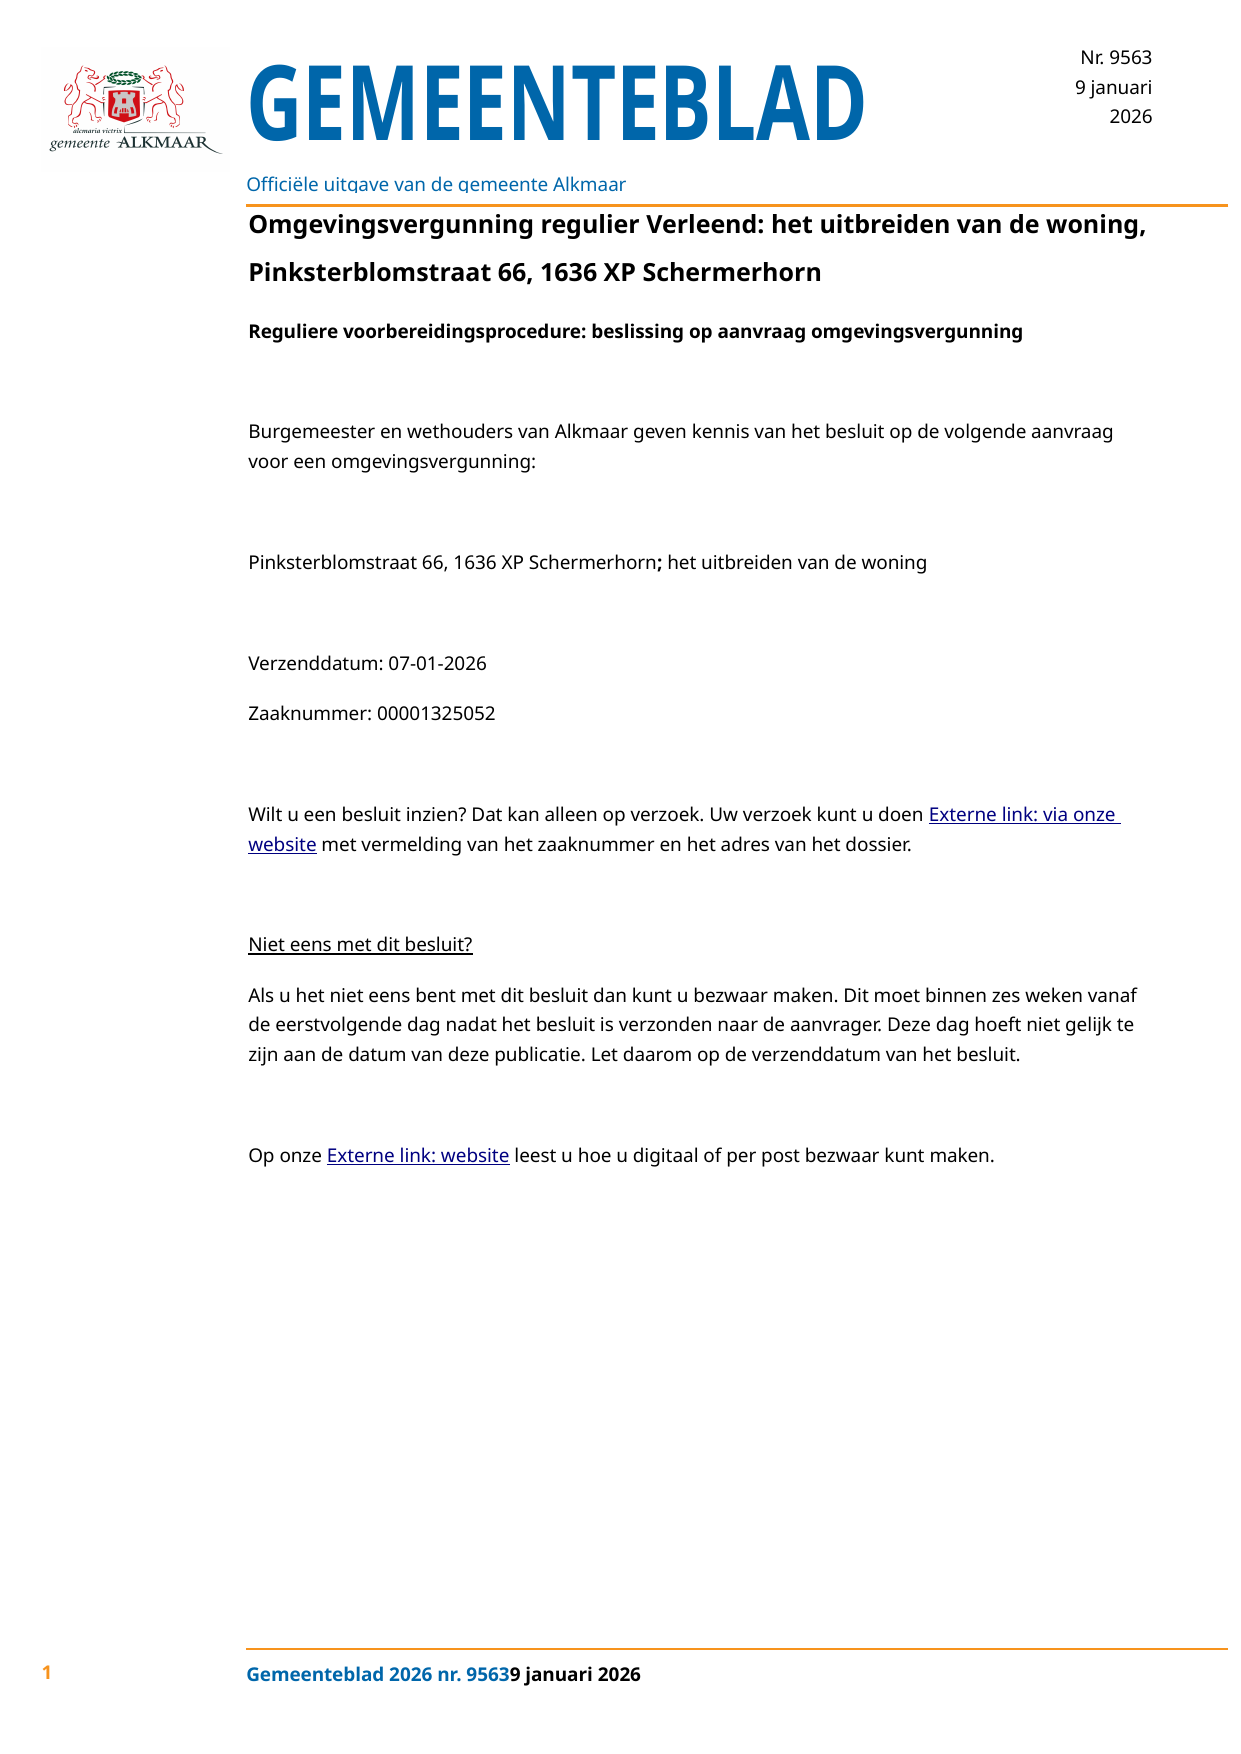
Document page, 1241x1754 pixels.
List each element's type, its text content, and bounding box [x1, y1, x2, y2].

text Reguliere voorbereidingsprocedure: beslissing op aanvraag omgevingsvergunning [248, 318, 1152, 344]
text Burgemeester en wethouders van Alkmaar geven kennis van het besluit op de volgende aanvraag voor een omgevingsvergunning: [248, 419, 1152, 474]
text Niet eens met dit besluit? [248, 932, 1152, 957]
text Omgevingsvergunning regulier Verleend: het uitbreiden van de woning, Pinksterblomstraat 66, 1636 XP Schermerhorn [248, 207, 1152, 288]
text Pinksterblomstraat 66, 1636 XP Schermerhorn; het uitbreiden van de woning [248, 549, 1152, 575]
text Zaaknummer: 00001325052 [248, 700, 1152, 726]
text Verzenddatum: 07-01-2026 [248, 650, 1152, 676]
text Op onze Externe link: website leest u hoe u digitaal of per post bezwaar kunt maken. [248, 1142, 1152, 1168]
text Als u het niet eens bent met dit besluit dan kunt u bezwaar maken. Dit moet binnen zes weken vanaf de eerstvolgende dag nadat het besluit is verzonden naar de aanvrager. Deze dag hoeft niet gelijk te zijn aan de datum van deze publicatie. Let daarom op de verzenddatum van het besluit. [248, 982, 1152, 1067]
picture [41, 47, 231, 172]
text Wilt u een besluit inzien? Dat kan alleen op verzoek. Uw verzoek kunt u doen Externe link: via onze website met vermelding van het zaaknummer en het adres van het dossier. [248, 801, 1152, 857]
